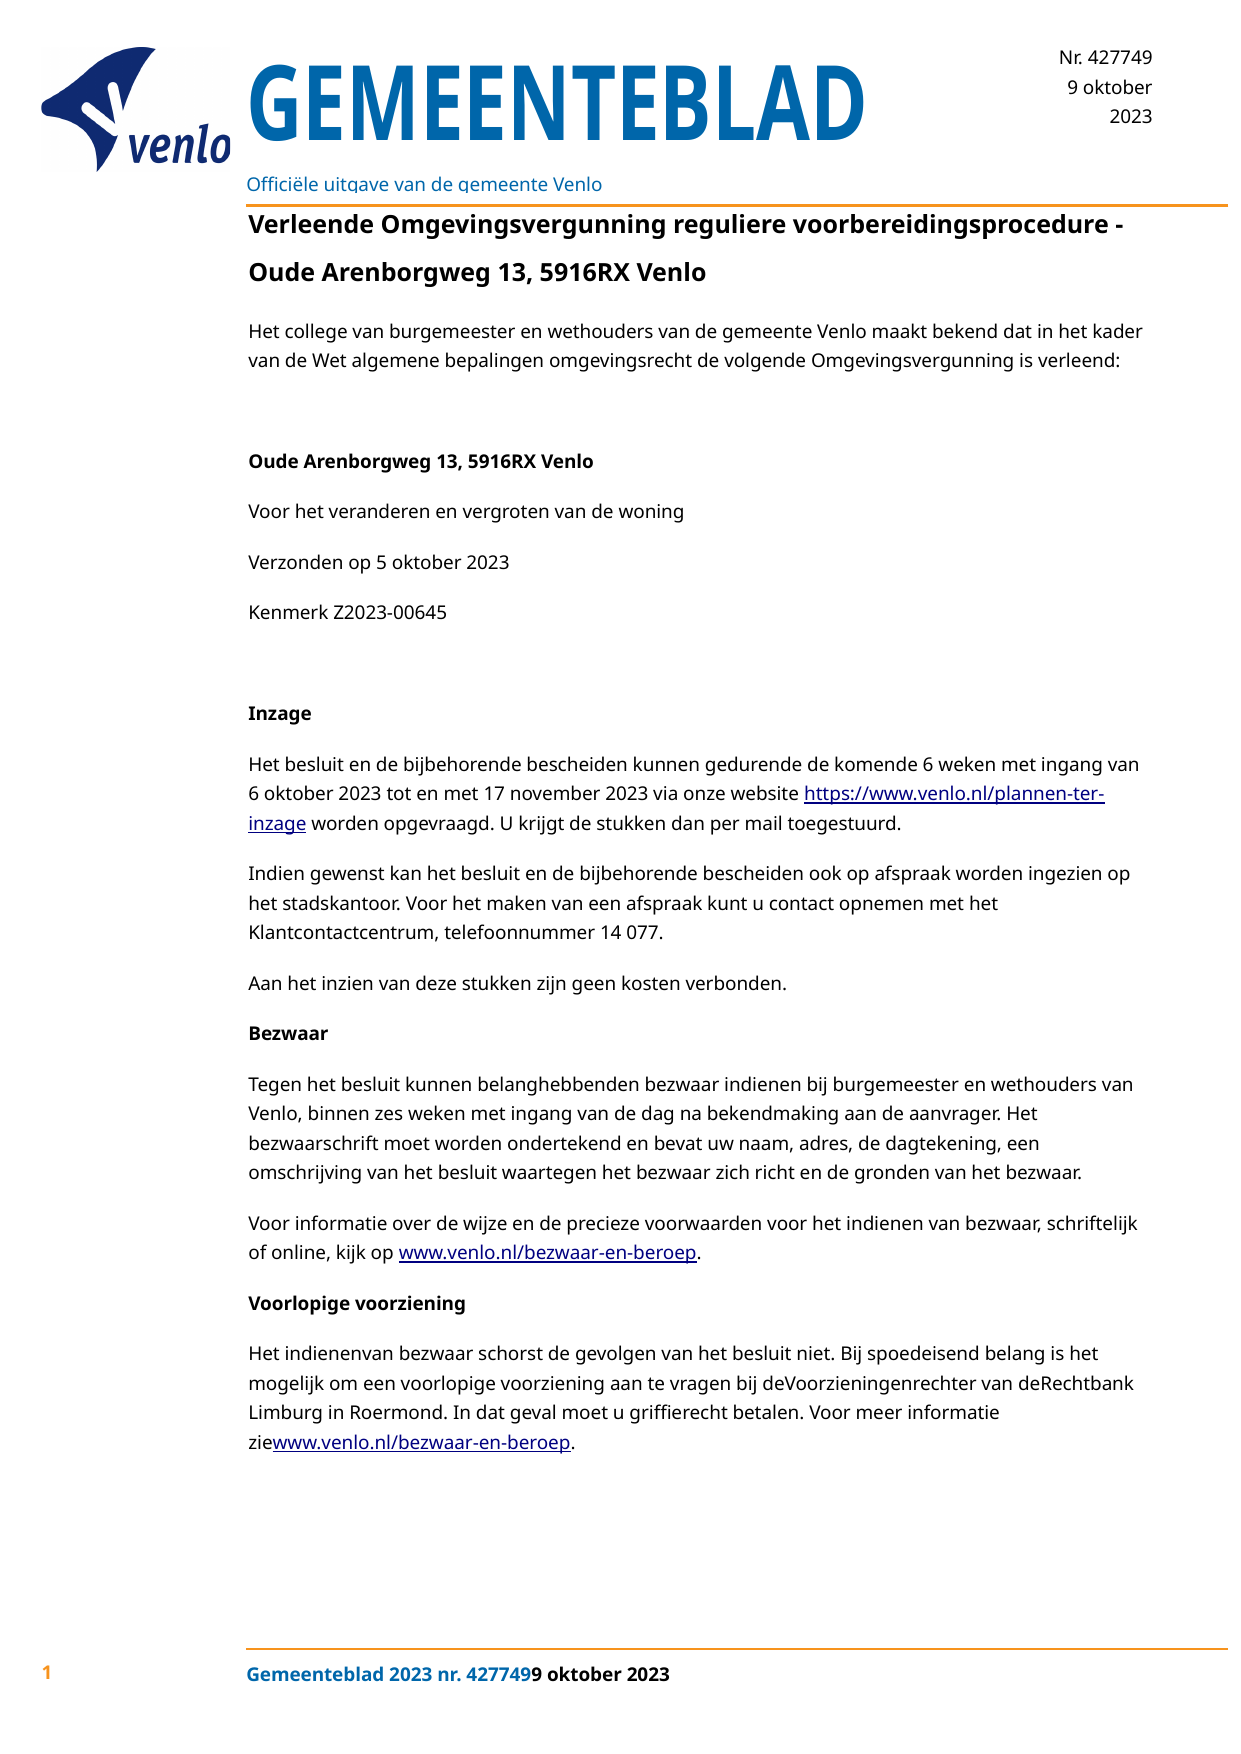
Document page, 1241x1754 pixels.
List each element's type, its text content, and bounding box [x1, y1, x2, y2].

picture [41, 47, 231, 172]
text Het besluit en de bijbehorende bescheiden kunnen gedurende de komende 6 weken met ingang van 6 oktober 2023 tot en met 17 november 2023 via onze website https://www.venlo.nl/plannen-ter-inzage worden opgevraagd. U krijgt de stukken dan per mail toegestuurd. [248, 751, 1152, 836]
text Kenmerk Z2023-00645 [248, 599, 1152, 625]
text Voor het veranderen en vergroten van de woning [248, 499, 1152, 524]
text Oude Arenborgweg 13, 5916RX Venlo [248, 448, 1152, 474]
text Voor informatie over de wijze en de precieze voorwaarden voor het indienen van bezwaar, schriftelijk of online, kijk op www.venlo.nl/bezwaar-en-beroep. [248, 1210, 1152, 1265]
text Verleende Omgevingsvergunning reguliere voorbereidingsprocedure - Oude Arenborgweg 13, 5916RX Venlo [248, 207, 1152, 288]
text Verzonden op 5 oktober 2023 [248, 549, 1152, 575]
text Inzage [248, 700, 1152, 726]
text Voorlopige voorziening [248, 1290, 1152, 1316]
text Het college van burgemeester en wethouders van de gemeente Venlo maakt bekend dat in het kader van de Wet algemene bepalingen omgevingsrecht de volgende Omgevingsvergunning is verleend: [248, 318, 1152, 373]
text Bezwaar [248, 1020, 1152, 1046]
text Aan het inzien van deze stukken zijn geen kosten verbonden. [248, 970, 1152, 996]
text Indien gewenst kan het besluit en de bijbehorende bescheiden ook op afspraak worden ingezien op het stadskantoor. Voor het maken van een afspraak kunt u contact opnemen met het Klantcontactcentrum, telefoonnummer 14 077. [248, 860, 1152, 945]
text Tegen het besluit kunnen belanghebbenden bezwaar indienen bij burgemeester en wethouders van Venlo, binnen zes weken met ingang van de dag na bekendmaking aan de aanvrager. Het bezwaarschrift moet worden ondertekend en bevat uw naam, adres, de dagtekening, een omschrijving van het besluit waartegen het bezwaar zich richt en de gronden van het bezwaar. [248, 1071, 1152, 1185]
text Het indienenvan bezwaar schorst de gevolgen van het besluit niet. Bij spoedeisend belang is het mogelijk om een voorlopige voorziening aan te vragen bij deVoorzieningenrechter van deRechtbank Limburg in Roermond. In dat geval moet u griffierecht betalen. Voor meer informatie ziewww.venlo.nl/bezwaar-en-beroep. [248, 1340, 1152, 1455]
